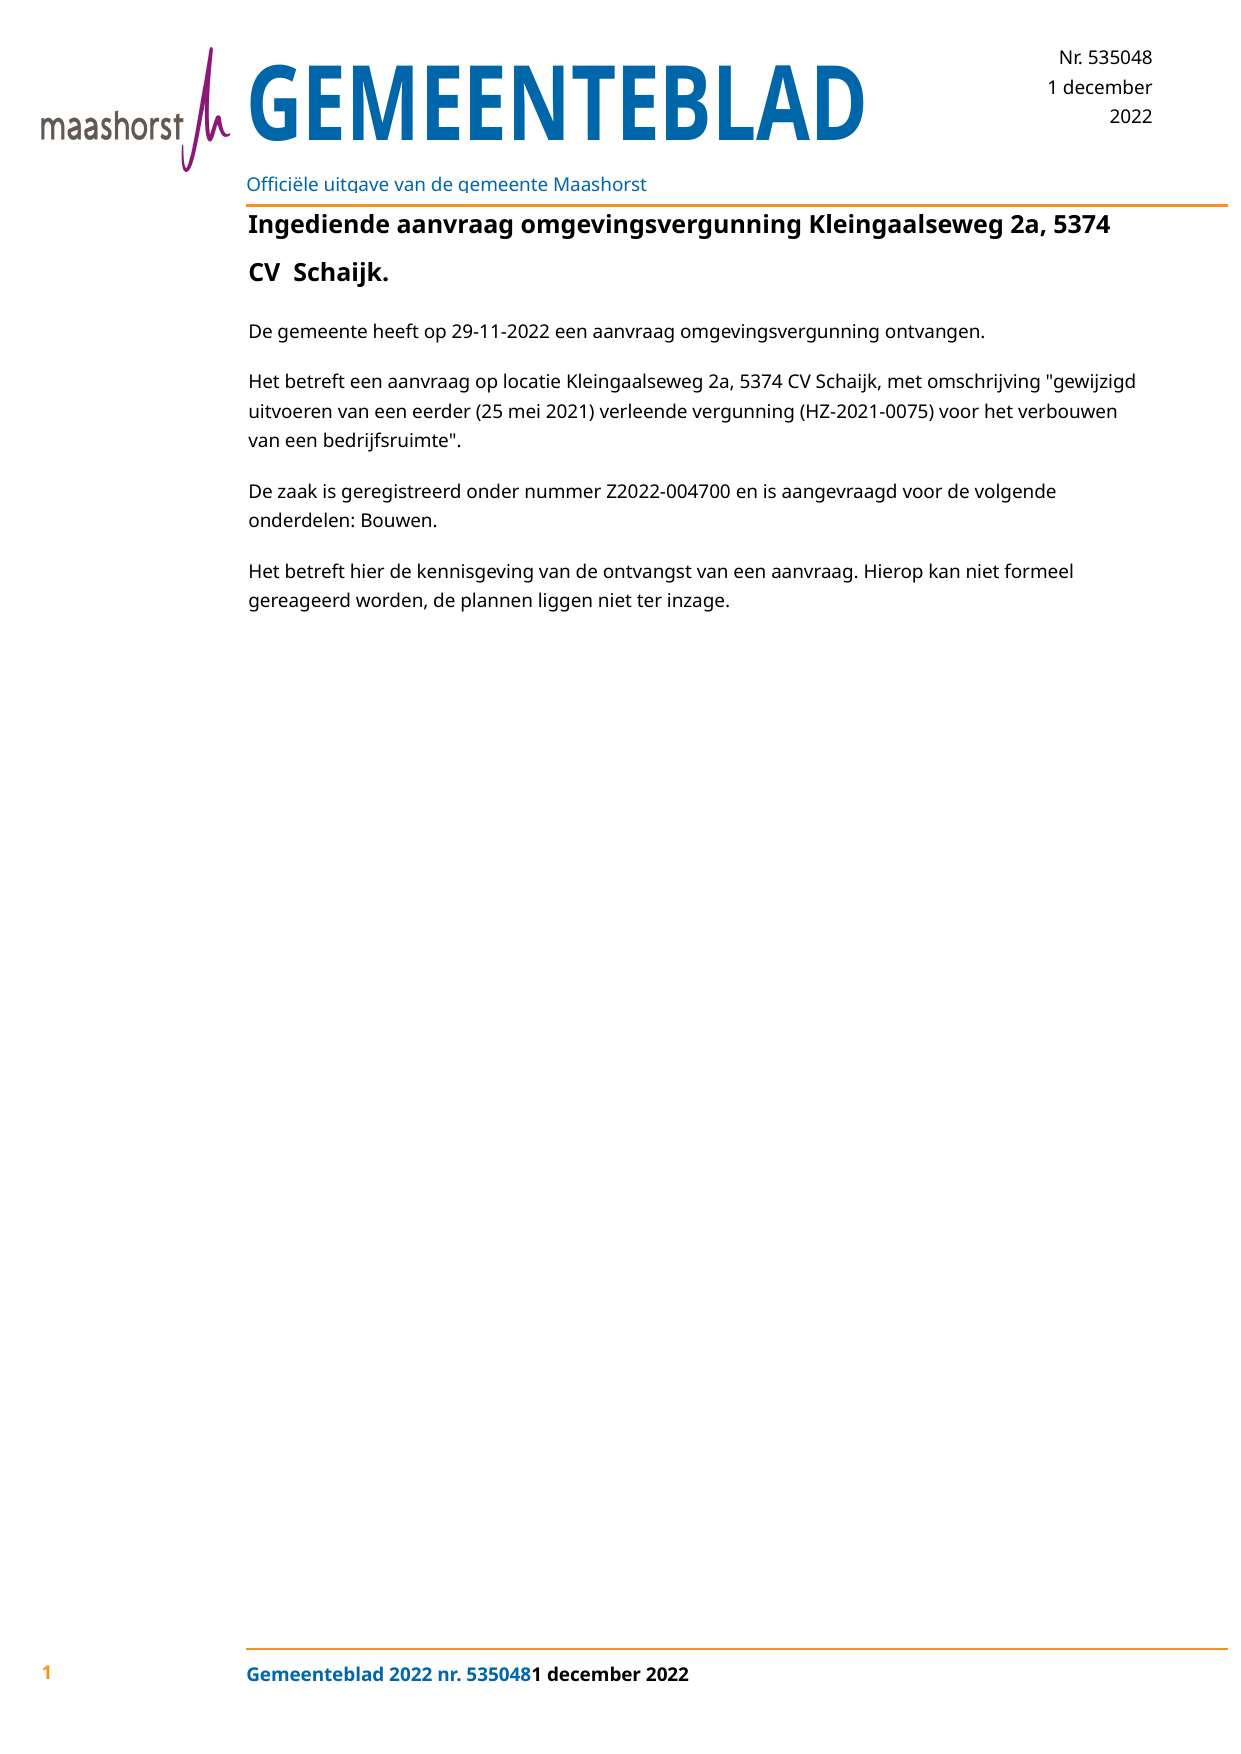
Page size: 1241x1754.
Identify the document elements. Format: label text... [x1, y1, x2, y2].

text Ingediende aanvraag omgevingsvergunning Kleingaalseweg 2a, 5374 CV Schaijk. [248, 207, 1152, 288]
picture [41, 47, 231, 172]
text Het betreft een aanvraag op locatie Kleingaalseweg 2a, 5374 CV Schaijk, met omschrijving "gewijzigd uitvoeren van een eerder (25 mei 2021) verleende vergunning (HZ-2021-0075) voor het verbouwen van een bedrijfsruimte". [248, 368, 1152, 453]
text Het betreft hier de kennisgeving van de ontvangst van een aanvraag. Hierop kan niet formeel gereageerd worden, de plannen liggen niet ter inzage. [248, 558, 1152, 613]
text De zaak is geregistreerd onder nummer Z2022-004700 en is aangevraagd voor de volgende onderdelen: Bouwen. [248, 478, 1152, 533]
text De gemeente heeft op 29-11-2022 een aanvraag omgevingsvergunning ontvangen. [248, 318, 1152, 344]
